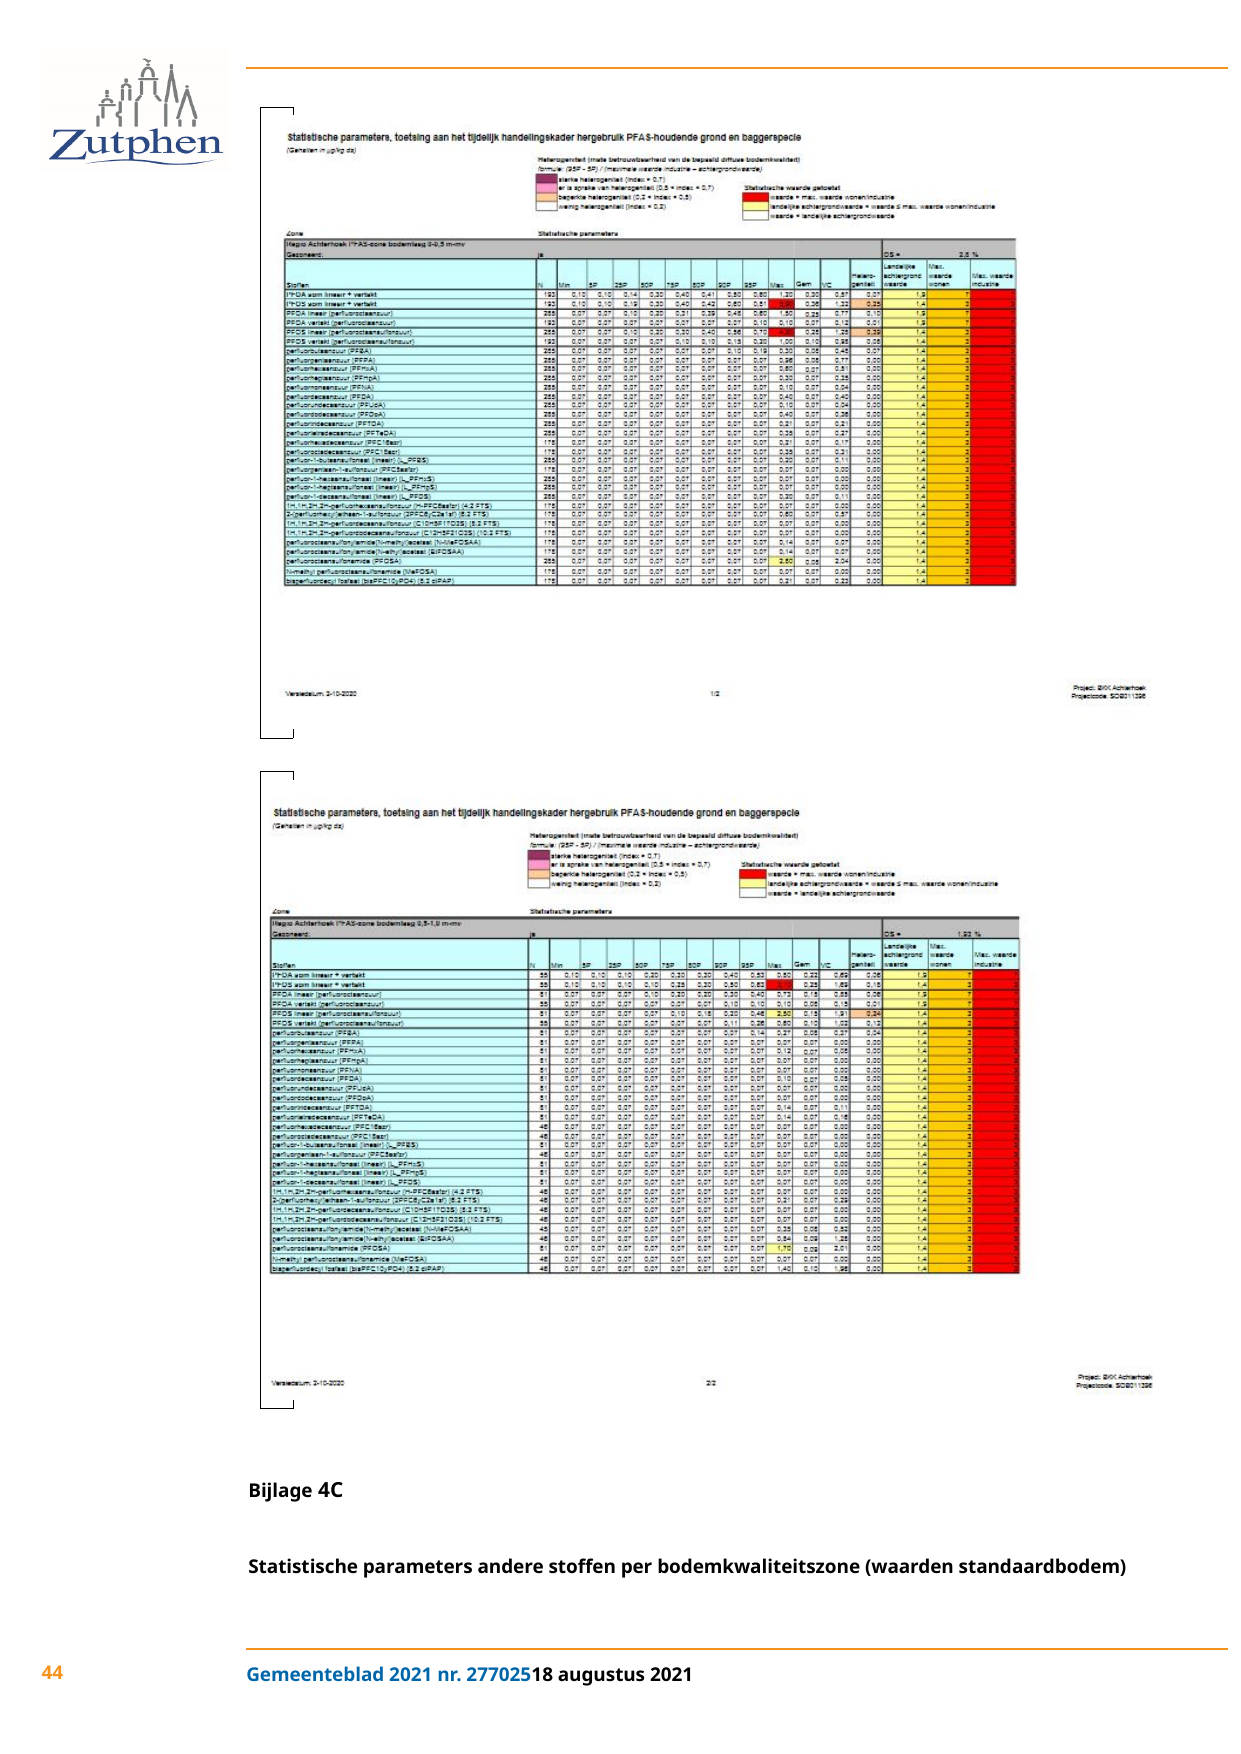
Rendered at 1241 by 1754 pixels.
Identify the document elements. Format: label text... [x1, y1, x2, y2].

picture [268, 115, 1173, 729]
text Bijlage 4C [248, 1475, 1152, 1504]
text Statistische parameters andere stoffen per bodemkwaliteitszone (waarden standaardbodem) [248, 1553, 1152, 1579]
picture [268, 780, 1173, 1400]
picture [41, 47, 231, 172]
